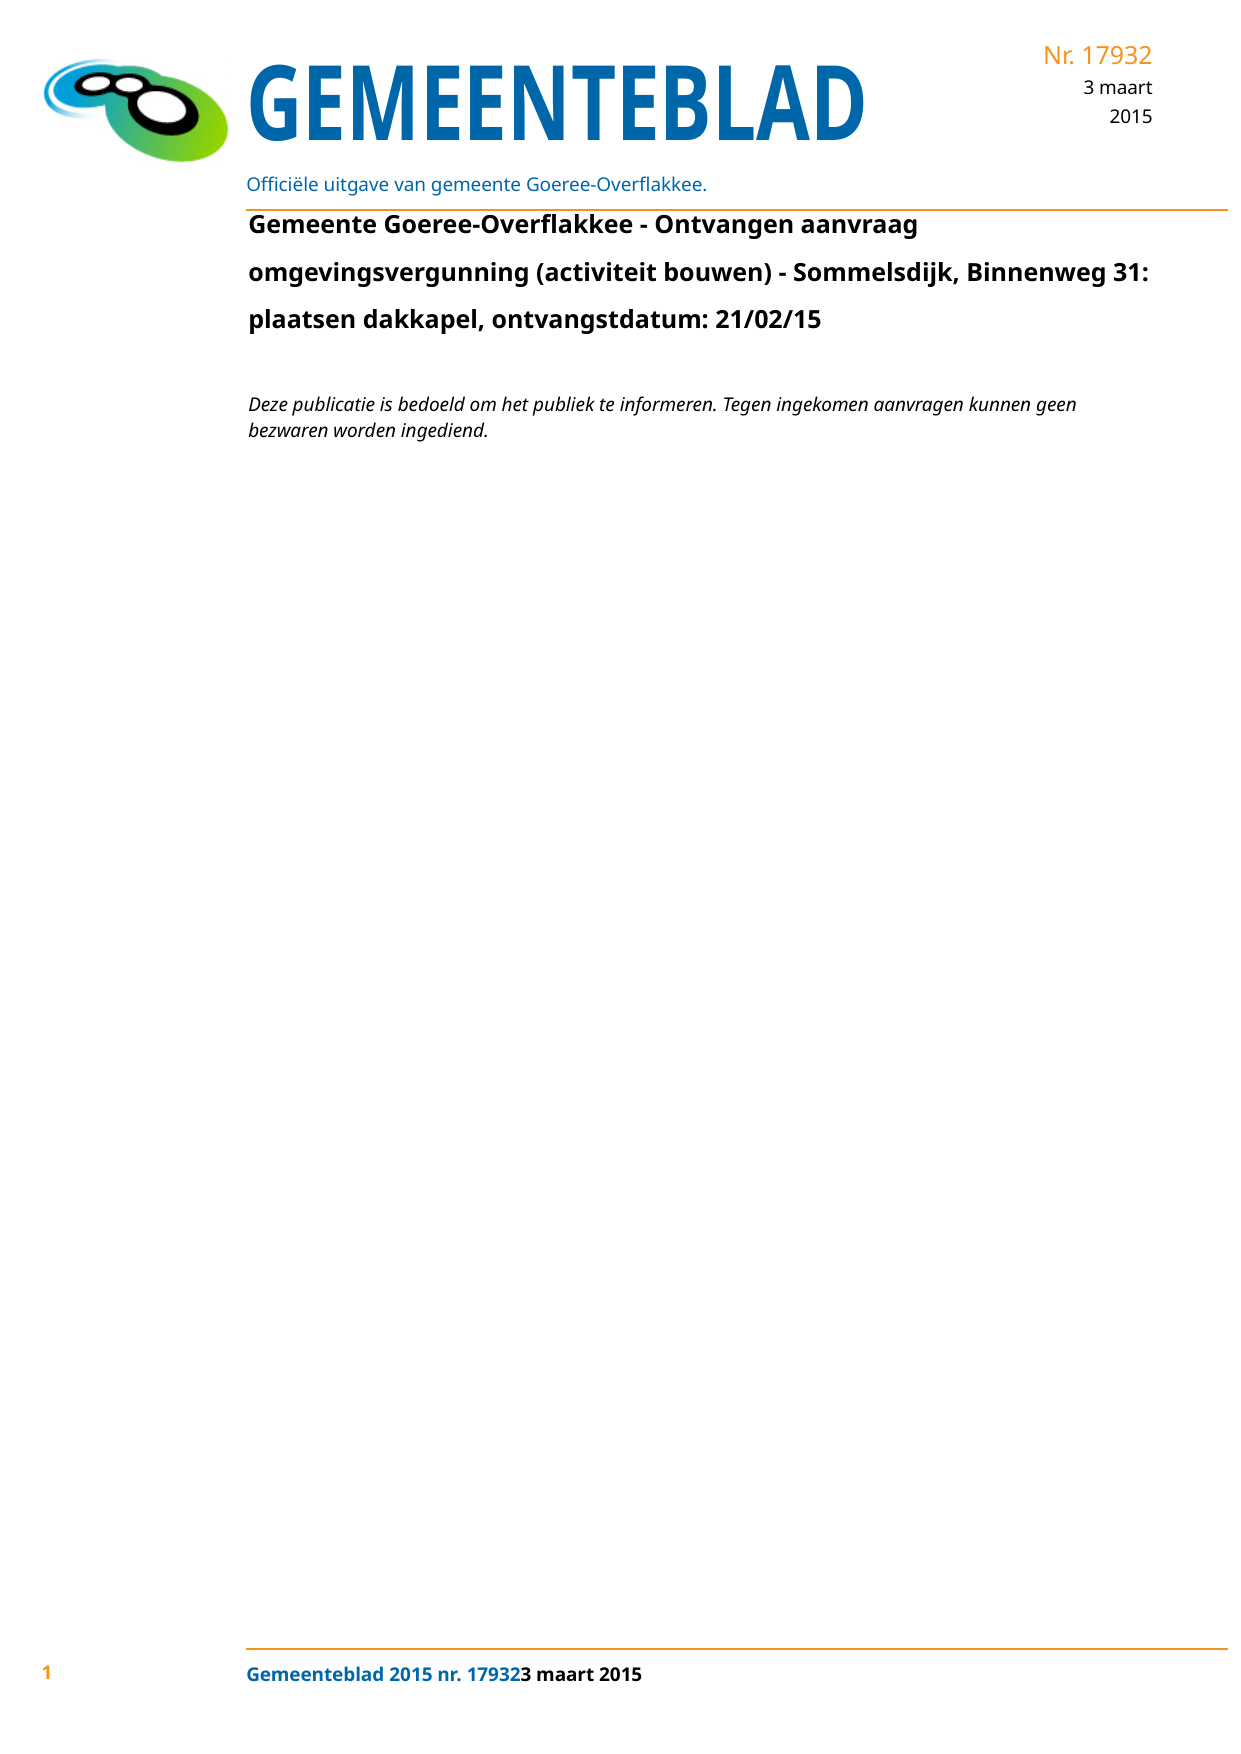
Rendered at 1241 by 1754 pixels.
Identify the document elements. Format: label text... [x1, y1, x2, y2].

text Gemeente Goeree-Overflakkee - Ontvangen aanvraag omgevingsvergunning (activiteit bouwen) - Sommelsdijk, Binnenweg 31: plaatsen dakkapel, ontvangstdatum: 21/02/15 [248, 211, 1152, 336]
text Deze publicatie is bedoeld om het publiek te informeren. Tegen ingekomen aanvragen kunnen geen bezwaren worden ingediend. [248, 391, 1152, 443]
picture [41, 47, 231, 172]
